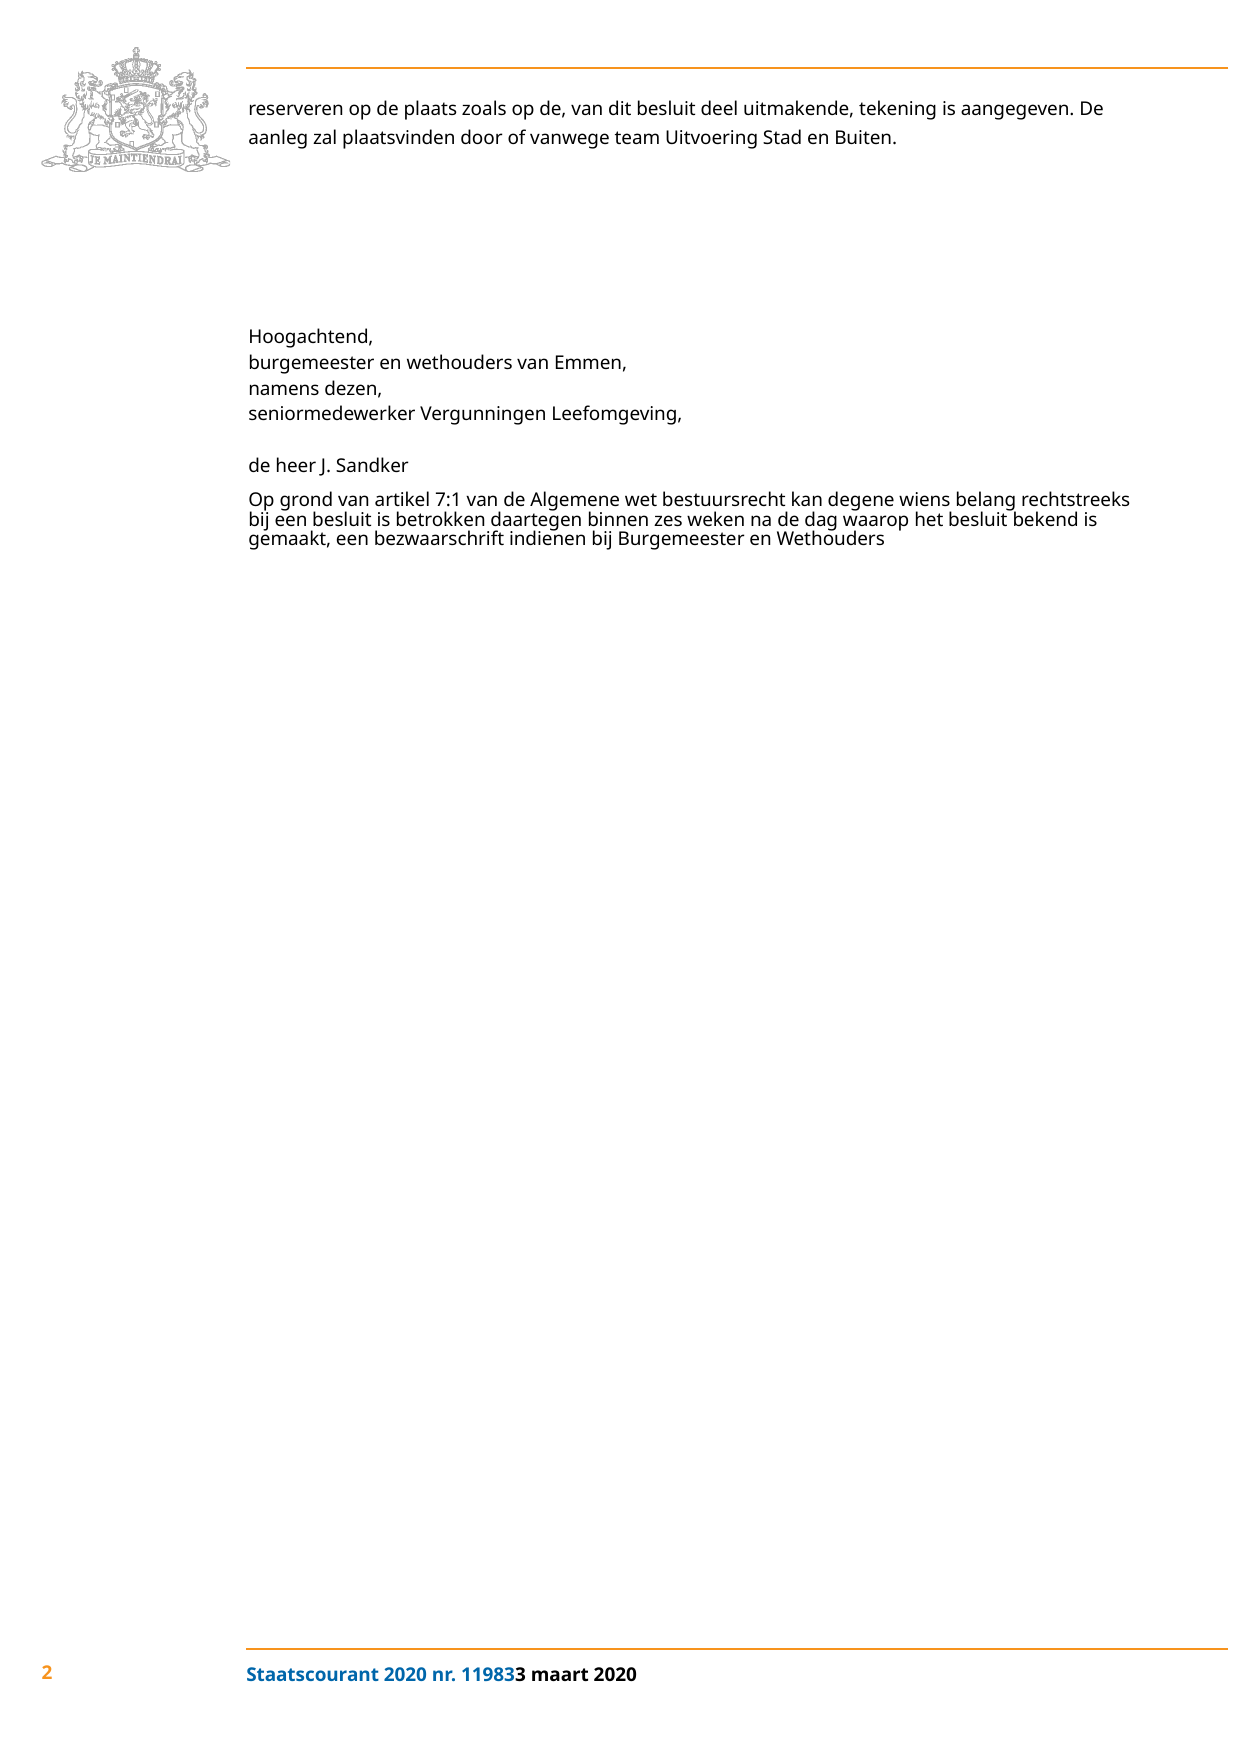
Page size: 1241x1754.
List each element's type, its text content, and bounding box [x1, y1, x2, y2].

text seniormedewerker Vergunningen Leefomgeving, [248, 401, 1152, 426]
text burgemeester en wethouders van Emmen, [248, 349, 1152, 375]
text reserveren op de plaats zoals op de, van dit besluit deel uitmakende, tekening is aangegeven. De aanleg zal plaatsvinden door of vanwege team Uitvoering Stad en Buiten. [248, 95, 1152, 150]
text namens dezen, [248, 375, 1152, 401]
picture [41, 47, 231, 172]
text de heer J. Sandker [248, 452, 1152, 478]
text Op grond van artikel 7:1 van de Algemene wet bestuursrecht kan degene wiens belang rechtstreeks bij een besluit is betrokken daartegen binnen zes weken na de dag waarop het besluit bekend is gemaakt, een bezwaarschrift indienen bij Burgemeester en Wethouders [248, 491, 1152, 549]
text Hoogachtend, [248, 323, 1152, 349]
